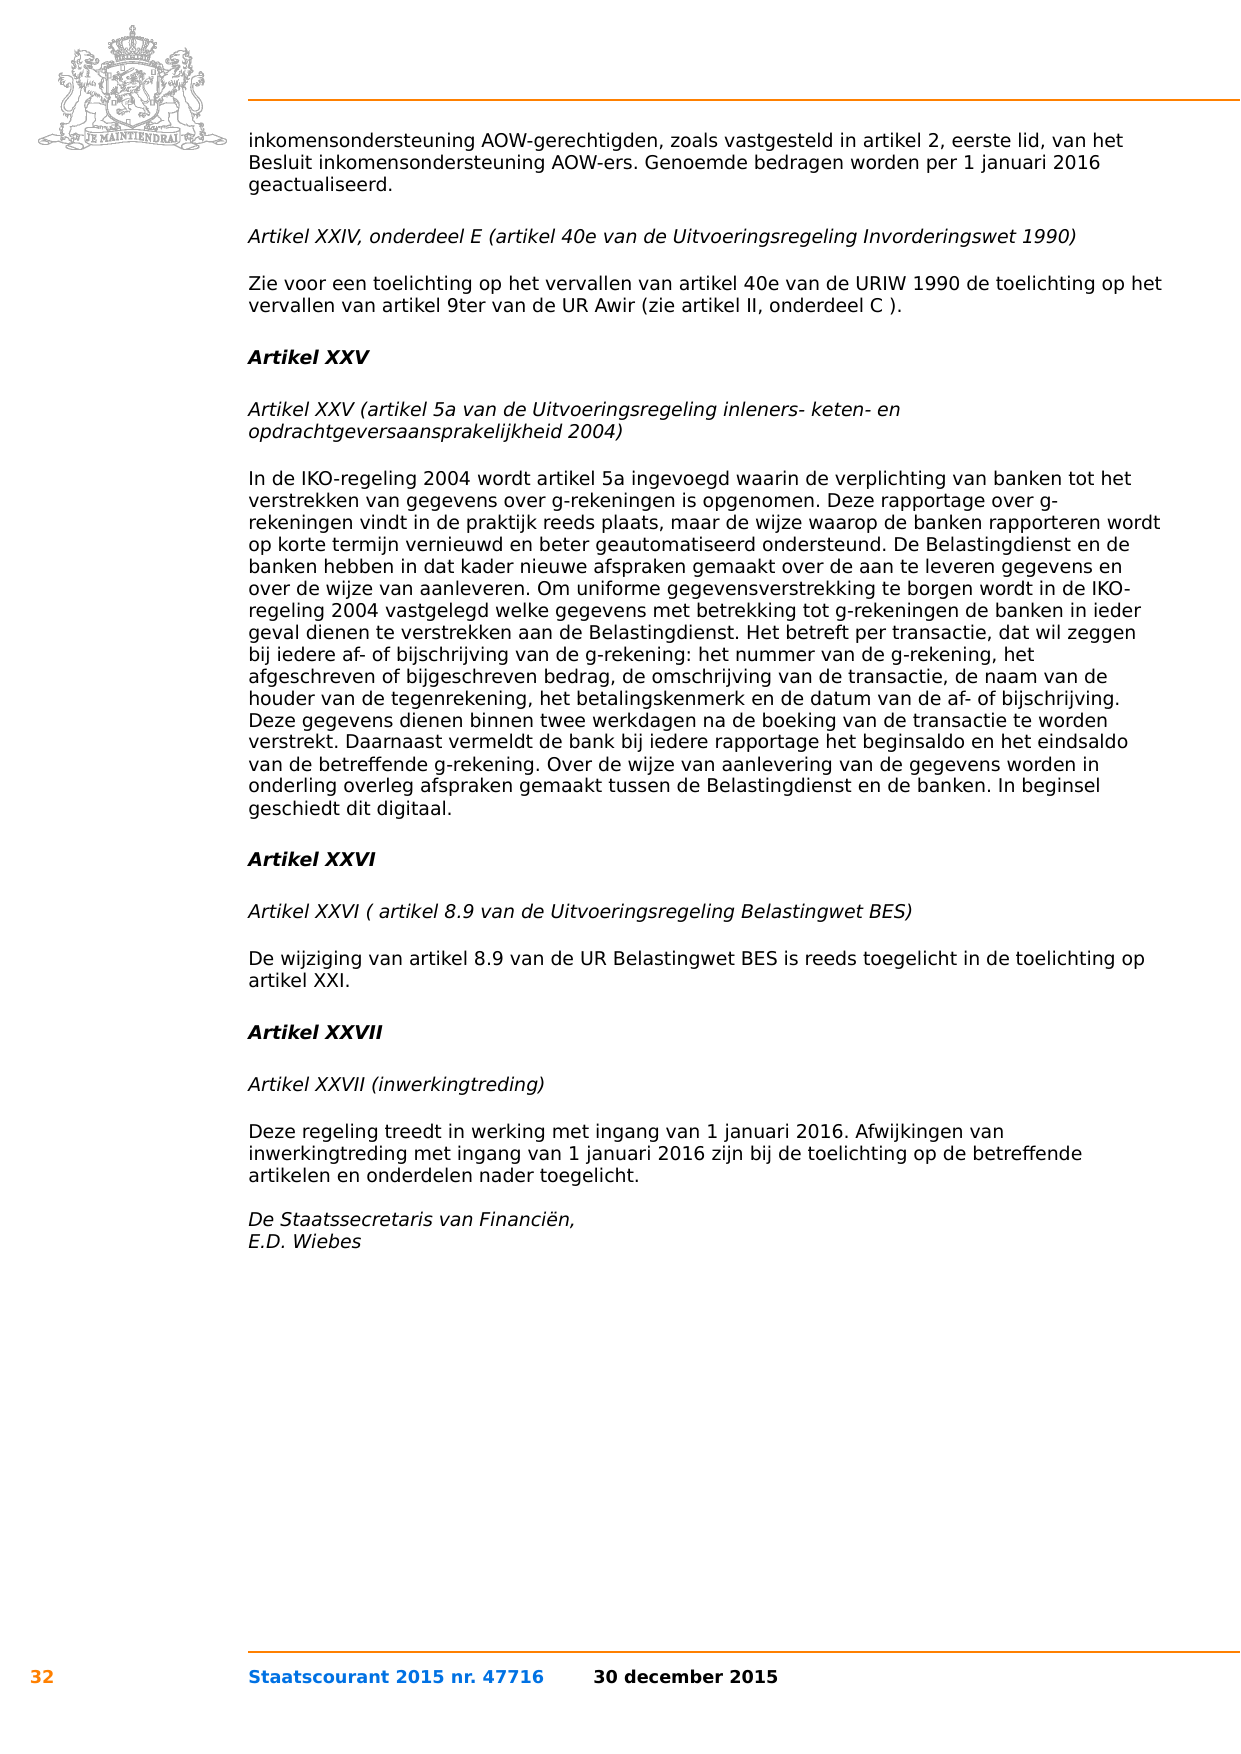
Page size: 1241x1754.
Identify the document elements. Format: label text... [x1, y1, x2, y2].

text De wijziging van artikel 8.9 van de UR Belastingwet BES is reeds toegelicht in de toelichting op artikel XXI. [248, 948, 1163, 992]
text inkomensondersteuning AOW-gerechtigden, zoals vastgesteld in artikel 2, eerste lid, van het Besluit inkomensondersteuning AOW-ers. Genoemde bedragen worden per 1 januari 2016 geactualiseerd. [248, 130, 1163, 196]
subtitle Artikel XXIV, onderdeel E (artikel 40e van de Uitvoeringsregeling Invorderingswet 1990) [248, 226, 1163, 248]
subtitle Artikel XXVI [248, 849, 1163, 871]
subtitle Artikel XXVII (inwerkingtreding) [248, 1074, 1163, 1096]
picture [38, 25, 227, 150]
subtitle Artikel XXV [248, 347, 1163, 369]
text Zie voor een toelichting op het vervallen van artikel 40e van de URIW 1990 de toelichting op het vervallen van artikel 9ter van de UR Awir (zie artikel II, onderdeel C ). [248, 273, 1163, 317]
text De Staatssecretaris van Financiën, E.D. Wiebes [248, 1209, 1163, 1253]
text Deze regeling treedt in werking met ingang van 1 januari 2016. Afwijkingen van inwerkingtreding met ingang van 1 januari 2016 zijn bij de toelichting op de betreffende artikelen en onderdelen nader toegelicht. [248, 1121, 1163, 1187]
subtitle Artikel XXVII [248, 1022, 1163, 1044]
text In de IKO-regeling 2004 wordt artikel 5a ingevoegd waarin de verplichting van banken tot het verstrekken van gegevens over g-rekeningen is opgenomen. Deze rapportage over g-rekeningen vindt in de praktijk reeds plaats, maar de wijze waarop de banken rapporteren wordt op korte termijn vernieuwd en beter geautomatiseerd ondersteund. De Belastingdienst en de banken hebben in dat kader nieuwe afspraken gemaakt over de aan te leveren gegevens en over de wijze van aanleveren. Om uniforme gegevensverstrekking te borgen wordt in de IKO-regeling 2004 vastgelegd welke gegevens met betrekking tot g-rekeningen de banken in ieder geval dienen te verstrekken aan de Belastingdienst. Het betreft per transactie, dat wil zeggen bij iedere af- of bijschrijving van de g-rekening: het nummer van de g-rekening, het afgeschreven of bijgeschreven bedrag, de omschrijving van de transactie, de naam van de houder van de tegenrekening, het betalingskenmerk en de datum van de af- of bijschrijving. Deze gegevens dienen binnen twee werkdagen na de boeking van de transactie te worden verstrekt. Daarnaast vermeldt de bank bij iedere rapportage het beginsaldo en het eindsaldo van de betreffende g-rekening. Over de wijze van aanlevering van de gegevens worden in onderling overleg afspraken gemaakt tussen de Belastingdienst en de banken. In beginsel geschiedt dit digitaal. [248, 468, 1163, 819]
subtitle Artikel XXVI ( artikel 8.9 van de Uitvoeringsregeling Belastingwet BES) [248, 901, 1163, 923]
subtitle Artikel XXV (artikel 5a van de Uitvoeringsregeling inleners- keten- en opdrachtgeversaansprakelijkheid 2004) [248, 399, 1163, 443]
